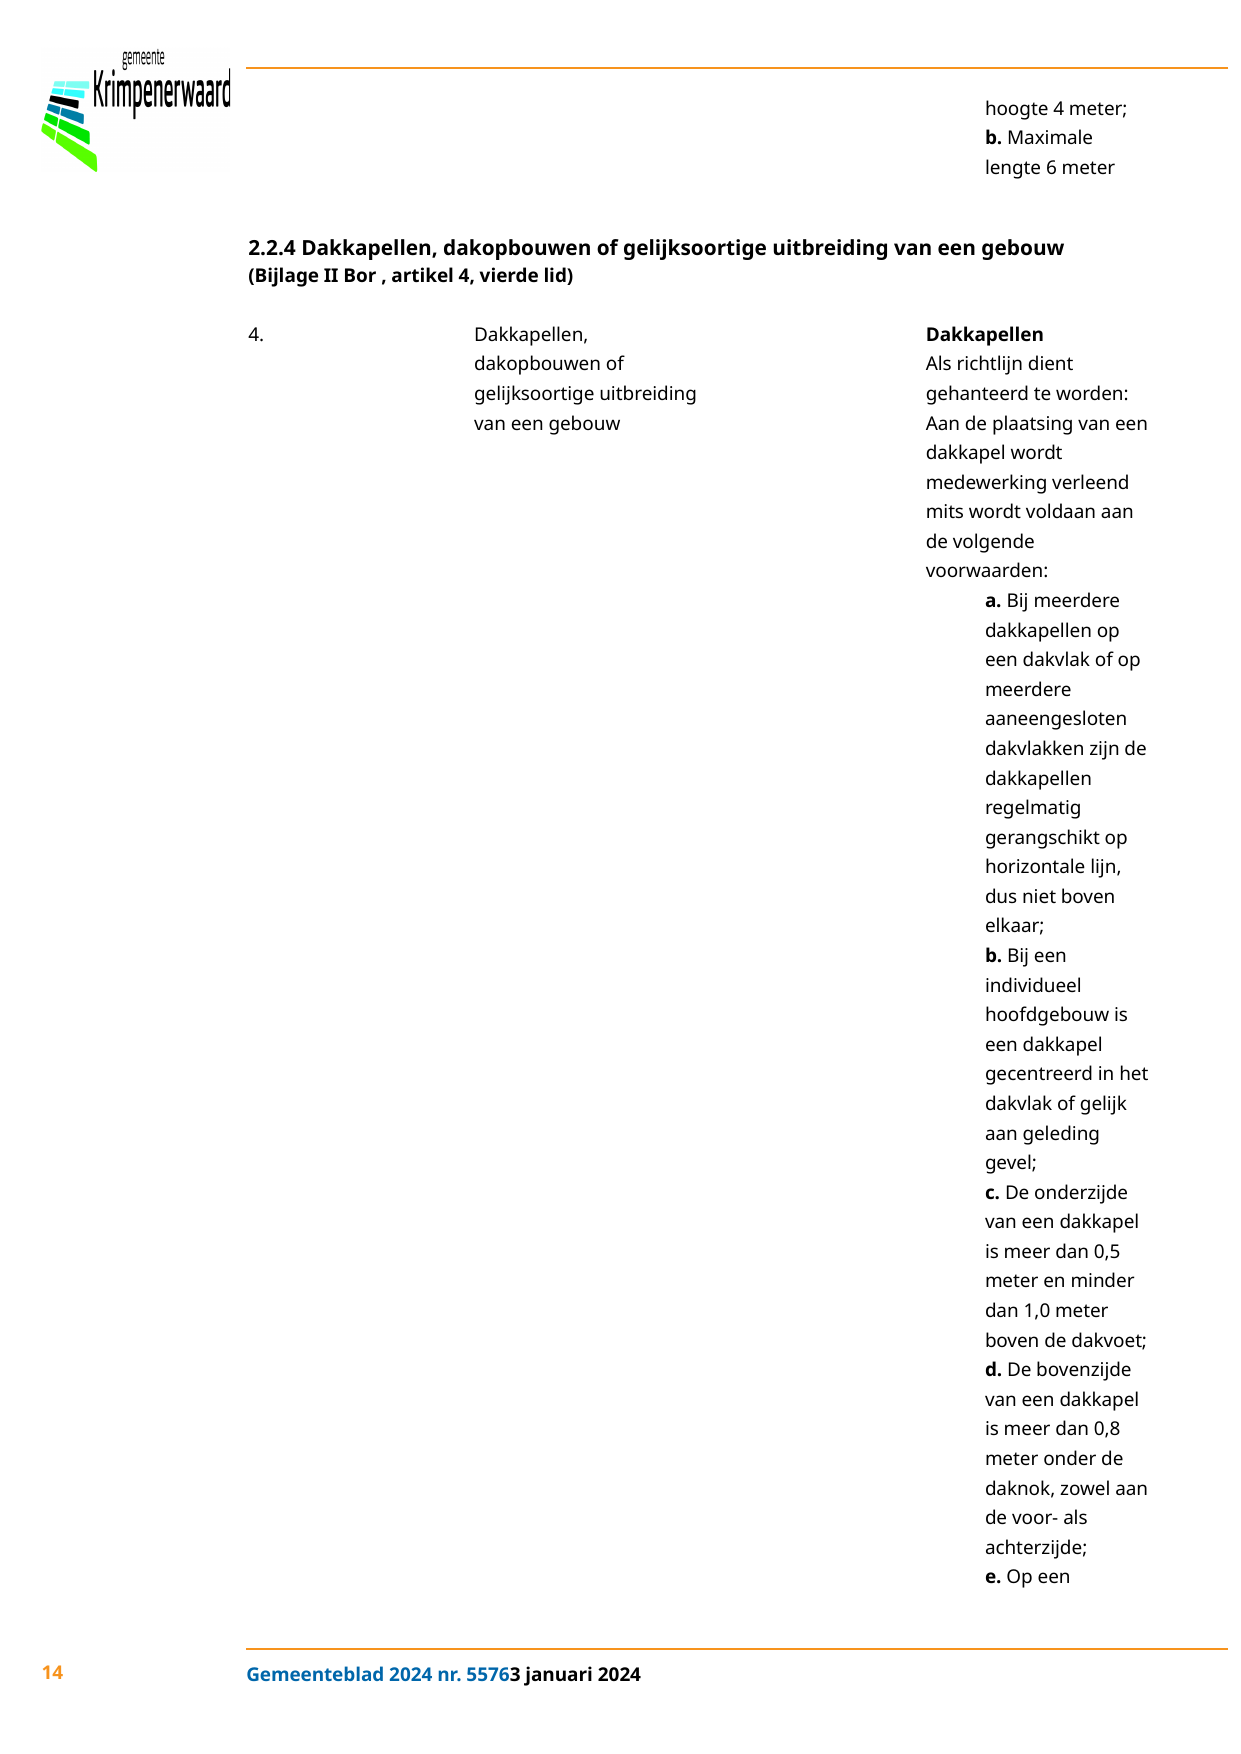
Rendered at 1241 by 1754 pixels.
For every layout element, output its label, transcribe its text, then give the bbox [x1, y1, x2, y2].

table_header 4. [248, 321, 474, 1589]
text (Bijlage II Bor , artikel 4, vierde lid) [248, 262, 1152, 287]
table_header [474, 95, 700, 180]
table_header Dakkapellen, dakopbouwen of gelijksoortige uitbreiding van een gebouw [474, 321, 700, 1589]
picture [41, 47, 231, 172]
table_header [700, 321, 926, 1589]
table_header hoogte 4 meter; b. Maximale lengte 6 meter [926, 95, 1152, 180]
table_header [700, 95, 926, 180]
table_header [248, 95, 474, 180]
text 2.2.4 Dakkapellen, dakopbouwen of gelijksoortige uitbreiding van een gebouw [248, 233, 1152, 262]
table_header Dakkapellen Als richtlijn dient gehanteerd te worden: Aan de plaatsing van een dakkapel wordt medewerking verleend mits wordt voldaan aan de volgende voorwaarden: a. Bij meerdere dakkapellen op een dakvlak of op meerdere aaneengesloten dakvlakken zijn de dakkapellen regelmatig gerangschikt op horizontale lijn, dus niet boven elkaar; b. Bij een individueel hoofdgebouw is een dakkapel gecentreerd in het dakvlak of gelijk aan geleding gevel; c. De onderzijde van een dakkapel is meer dan 0,5 meter en minder dan 1,0 meter boven de dakvoet; d. De bovenzijde van een dakkapel is meer dan 0,8 meter onder de daknok, zowel aan de voor- als achterzijde; e. Op een [926, 321, 1152, 1589]
